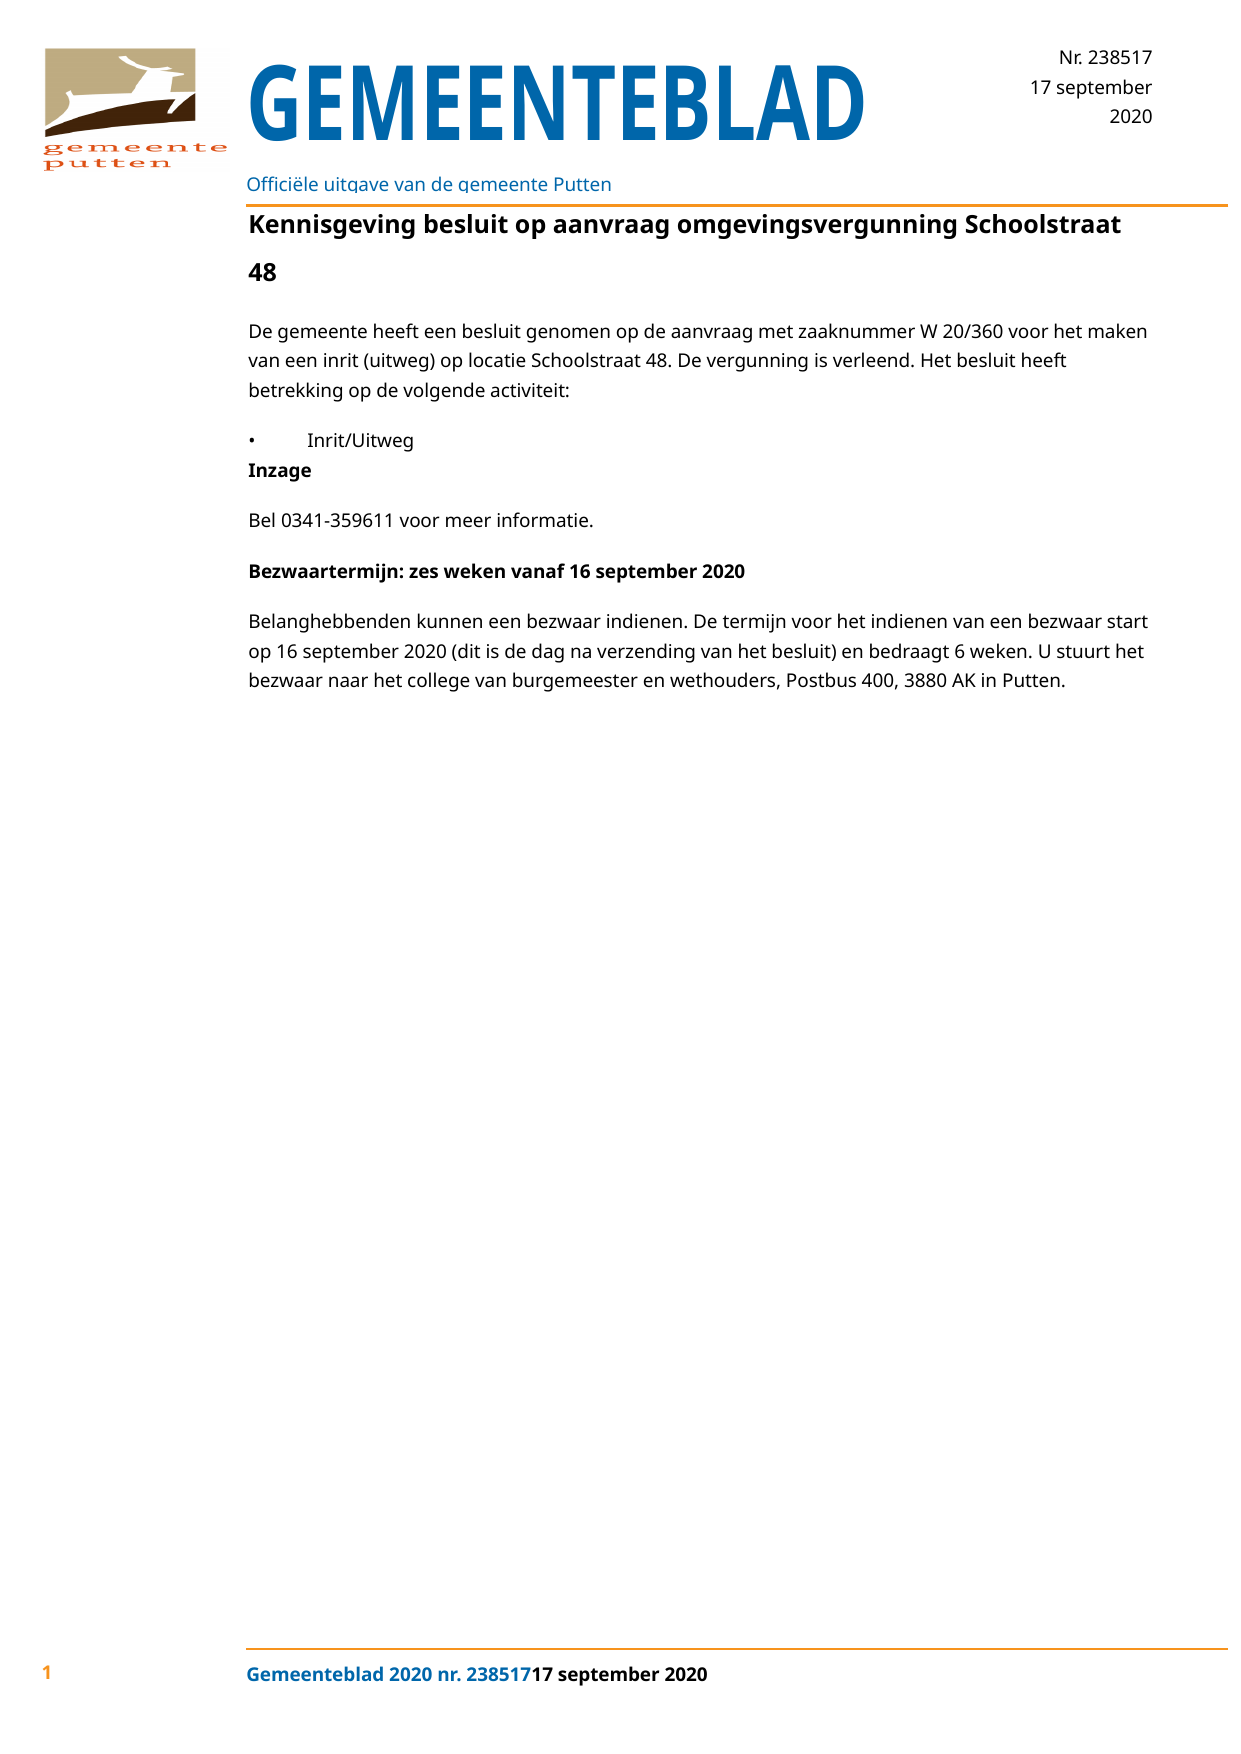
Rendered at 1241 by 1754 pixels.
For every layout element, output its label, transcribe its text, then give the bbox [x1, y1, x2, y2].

picture [41, 47, 231, 172]
list Inrit/Uitweg [248, 427, 1152, 453]
text Kennisgeving besluit op aanvraag omgevingsvergunning Schoolstraat 48 [248, 207, 1152, 288]
text Bel 0341-359611 voor meer informatie. [248, 507, 1152, 533]
text De gemeente heeft een besluit genomen op de aanvraag met zaaknummer W 20/360 voor het maken van een inrit (uitweg) op locatie Schoolstraat 48. De vergunning is verleend. Het besluit heeft betrekking op de volgende activiteit: [248, 318, 1152, 403]
text Bezwaartermijn: zes weken vanaf 16 september 2020 [248, 558, 1152, 584]
text Belanghebbenden kunnen een bezwaar indienen. De termijn voor het indienen van een bezwaar start op 16 september 2020 (dit is de dag na verzending van het besluit) en bedraagt 6 weken. U stuurt het bezwaar naar het college van burgemeester en wethouders, Postbus 400, 3880 AK in Putten. [248, 608, 1152, 693]
text Inzage [248, 457, 1152, 483]
